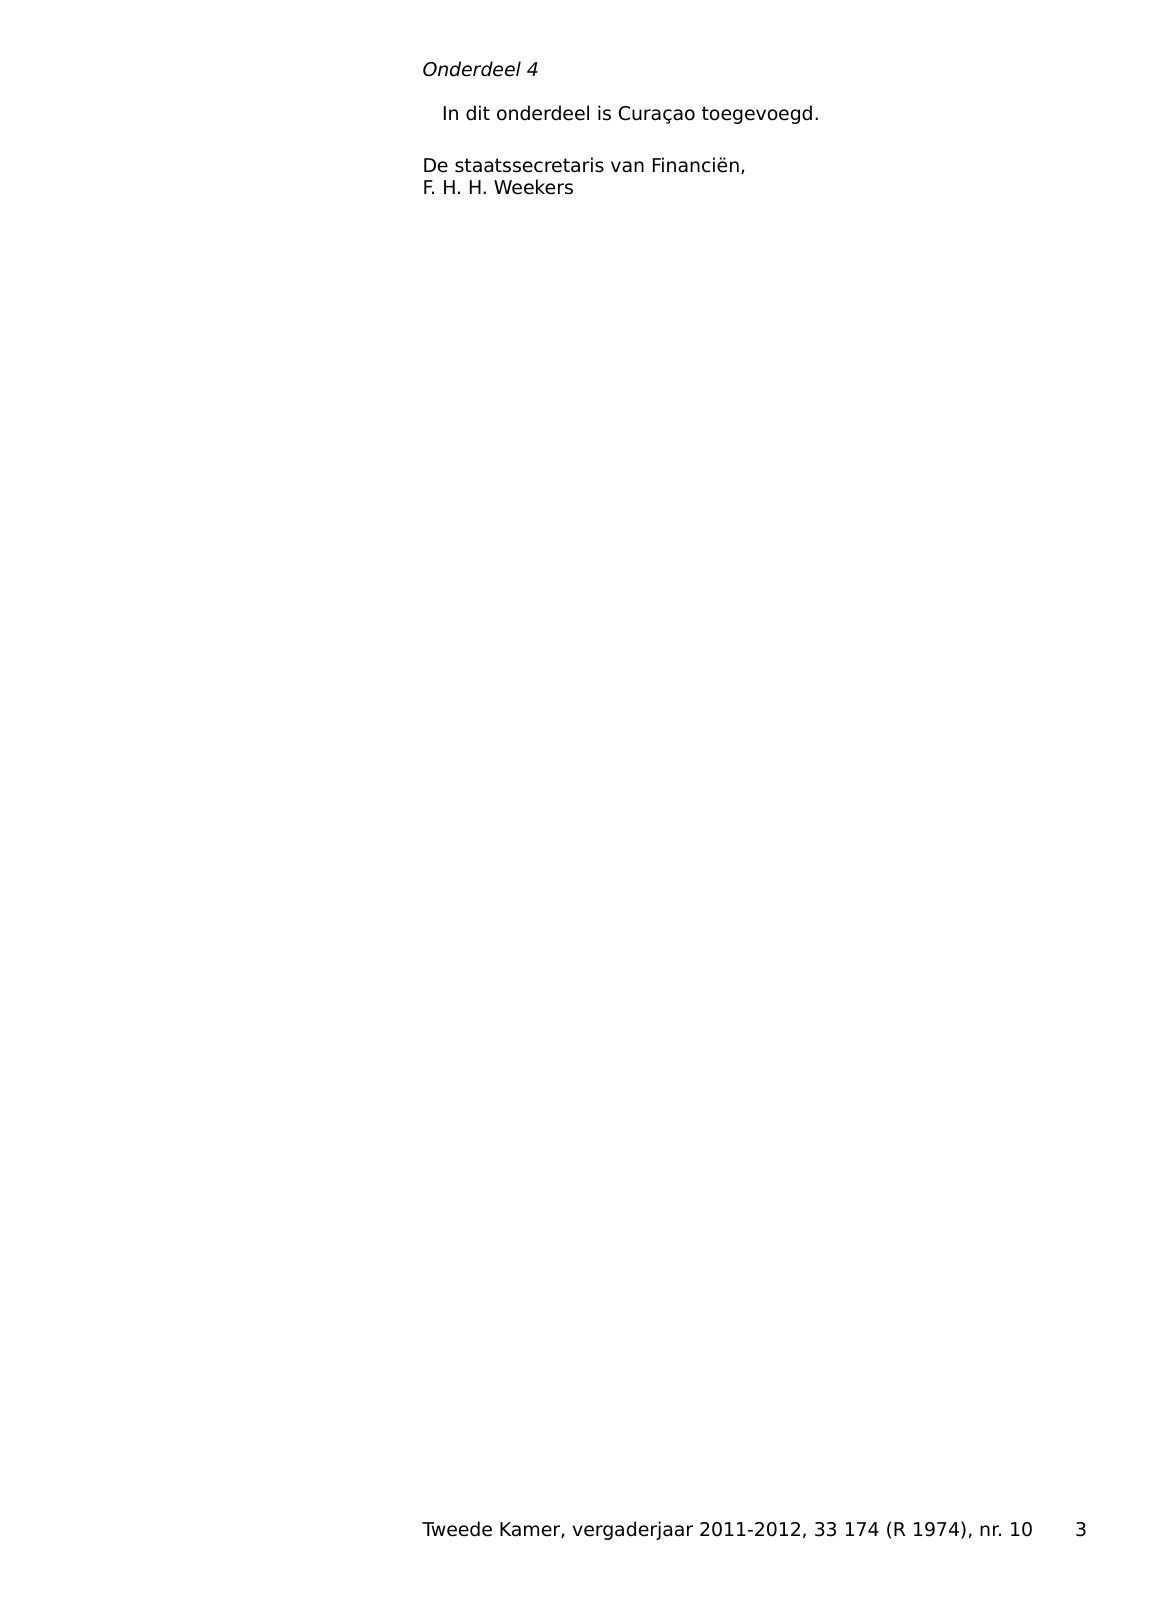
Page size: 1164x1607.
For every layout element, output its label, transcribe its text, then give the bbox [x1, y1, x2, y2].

subtitle Onderdeel 4 [422, 59, 1087, 81]
text In dit onderdeel is Curaçao toegevoegd. [422, 103, 1087, 125]
text De staatssecretaris van Financiën, F. H. H. Weekers [422, 155, 1087, 199]
